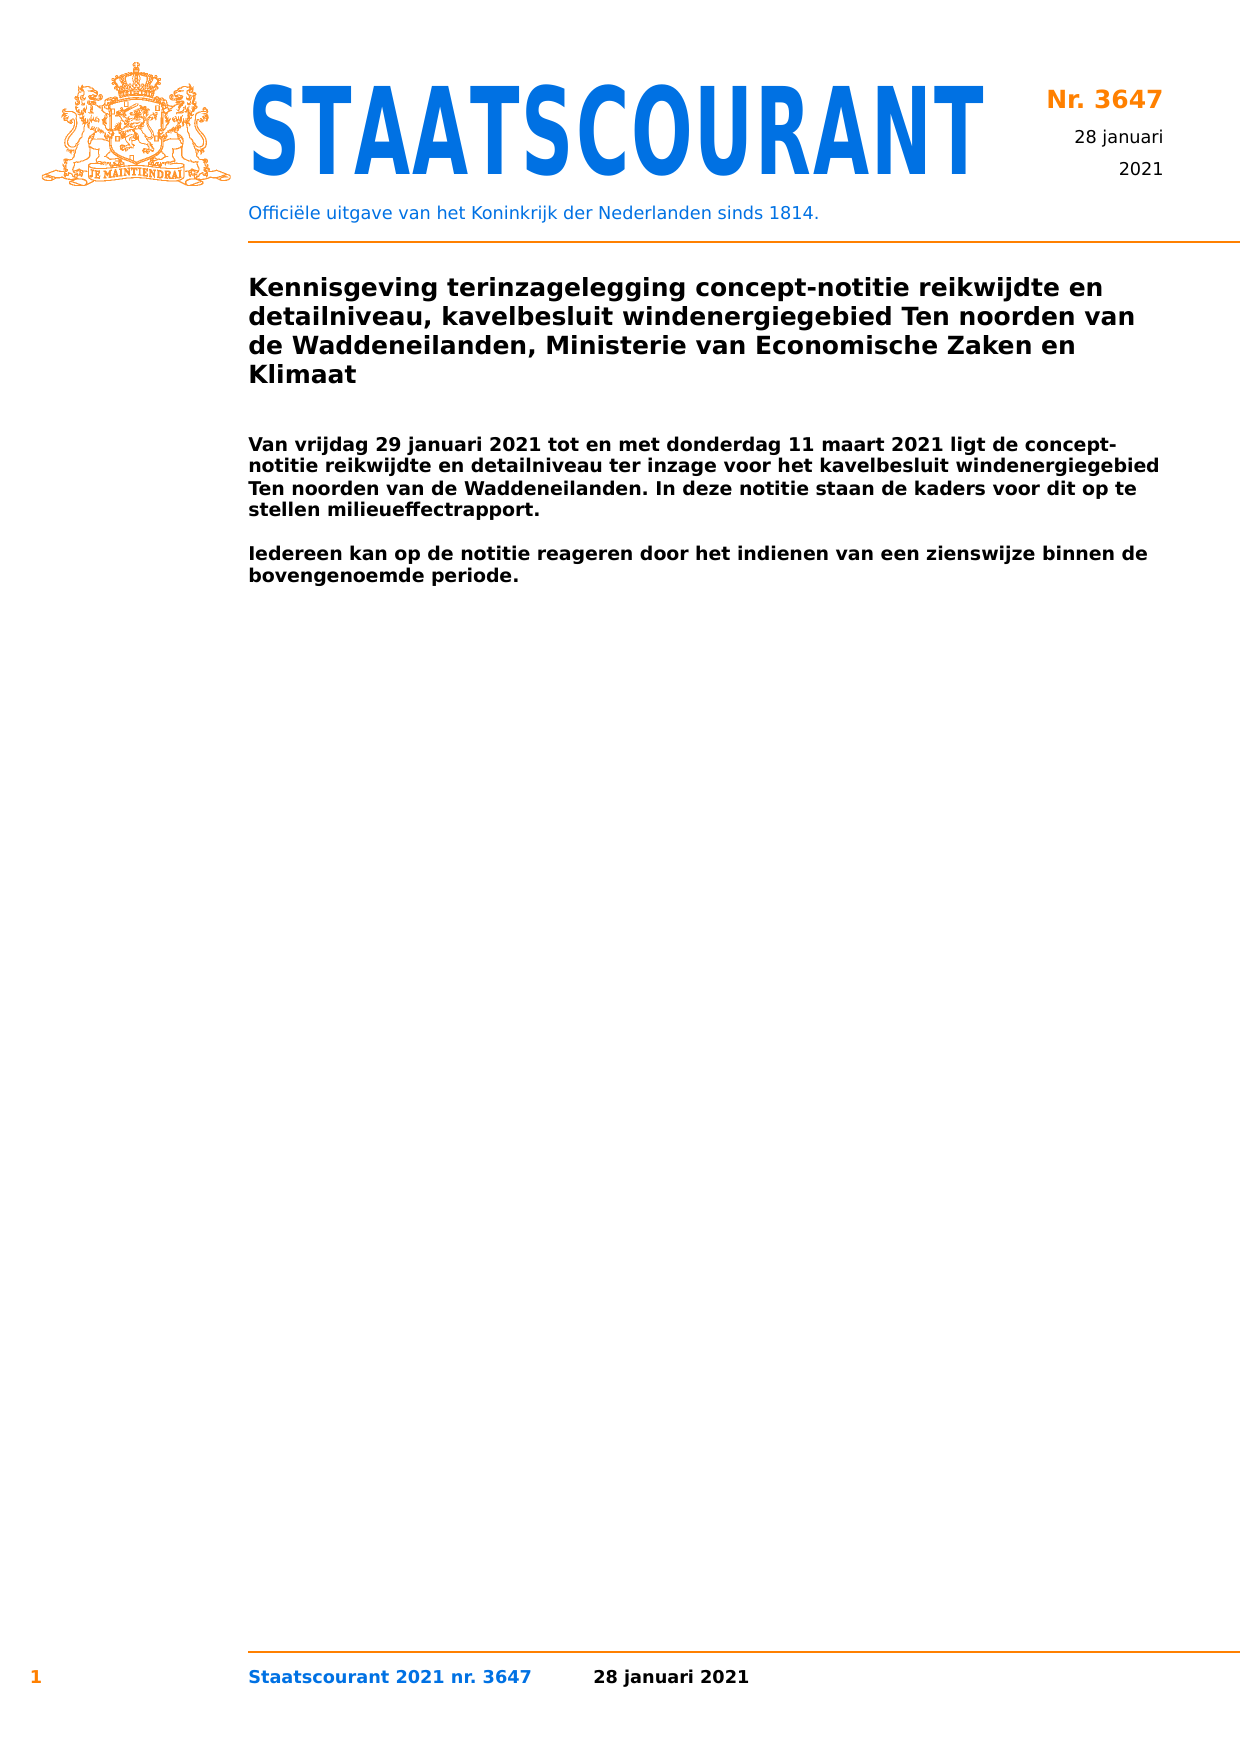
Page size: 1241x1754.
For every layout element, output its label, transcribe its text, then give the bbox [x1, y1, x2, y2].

subtitle Kennisgeving terinzagelegging concept-notitie reikwijdte en detailniveau, kavelbesluit windenergiegebied Ten noorden van de Waddeneilanden, Ministerie van Economische Zaken en Klimaat [248, 273, 1163, 390]
text Van vrijdag 29 januari 2021 tot en met donderdag 11 maart 2021 ligt de concept-notitie reikwijdte en detailniveau ter inzage voor het kavelbesluit windenergiegebied Ten noorden van de Wadden­eilanden. In deze notitie staan de kaders voor dit op te stellen milieueffectrapport. [248, 433, 1163, 521]
picture [41, 62, 231, 186]
table_cell 2021 [998, 153, 1240, 203]
table_header [25, 62, 248, 241]
text Iedereen kan op de notitie reageren door het indienen van een ziens­wijze binnen de bovengenoemde periode. [248, 543, 1163, 587]
table_header Nr. 3647 [998, 62, 1240, 121]
table_cell 28 januari [998, 121, 1240, 153]
table_header STAATSCOURANT [248, 62, 998, 203]
table_cell Officiële uitgave van het Koninkrijk der Nederlanden sinds 1814. [248, 203, 1240, 241]
